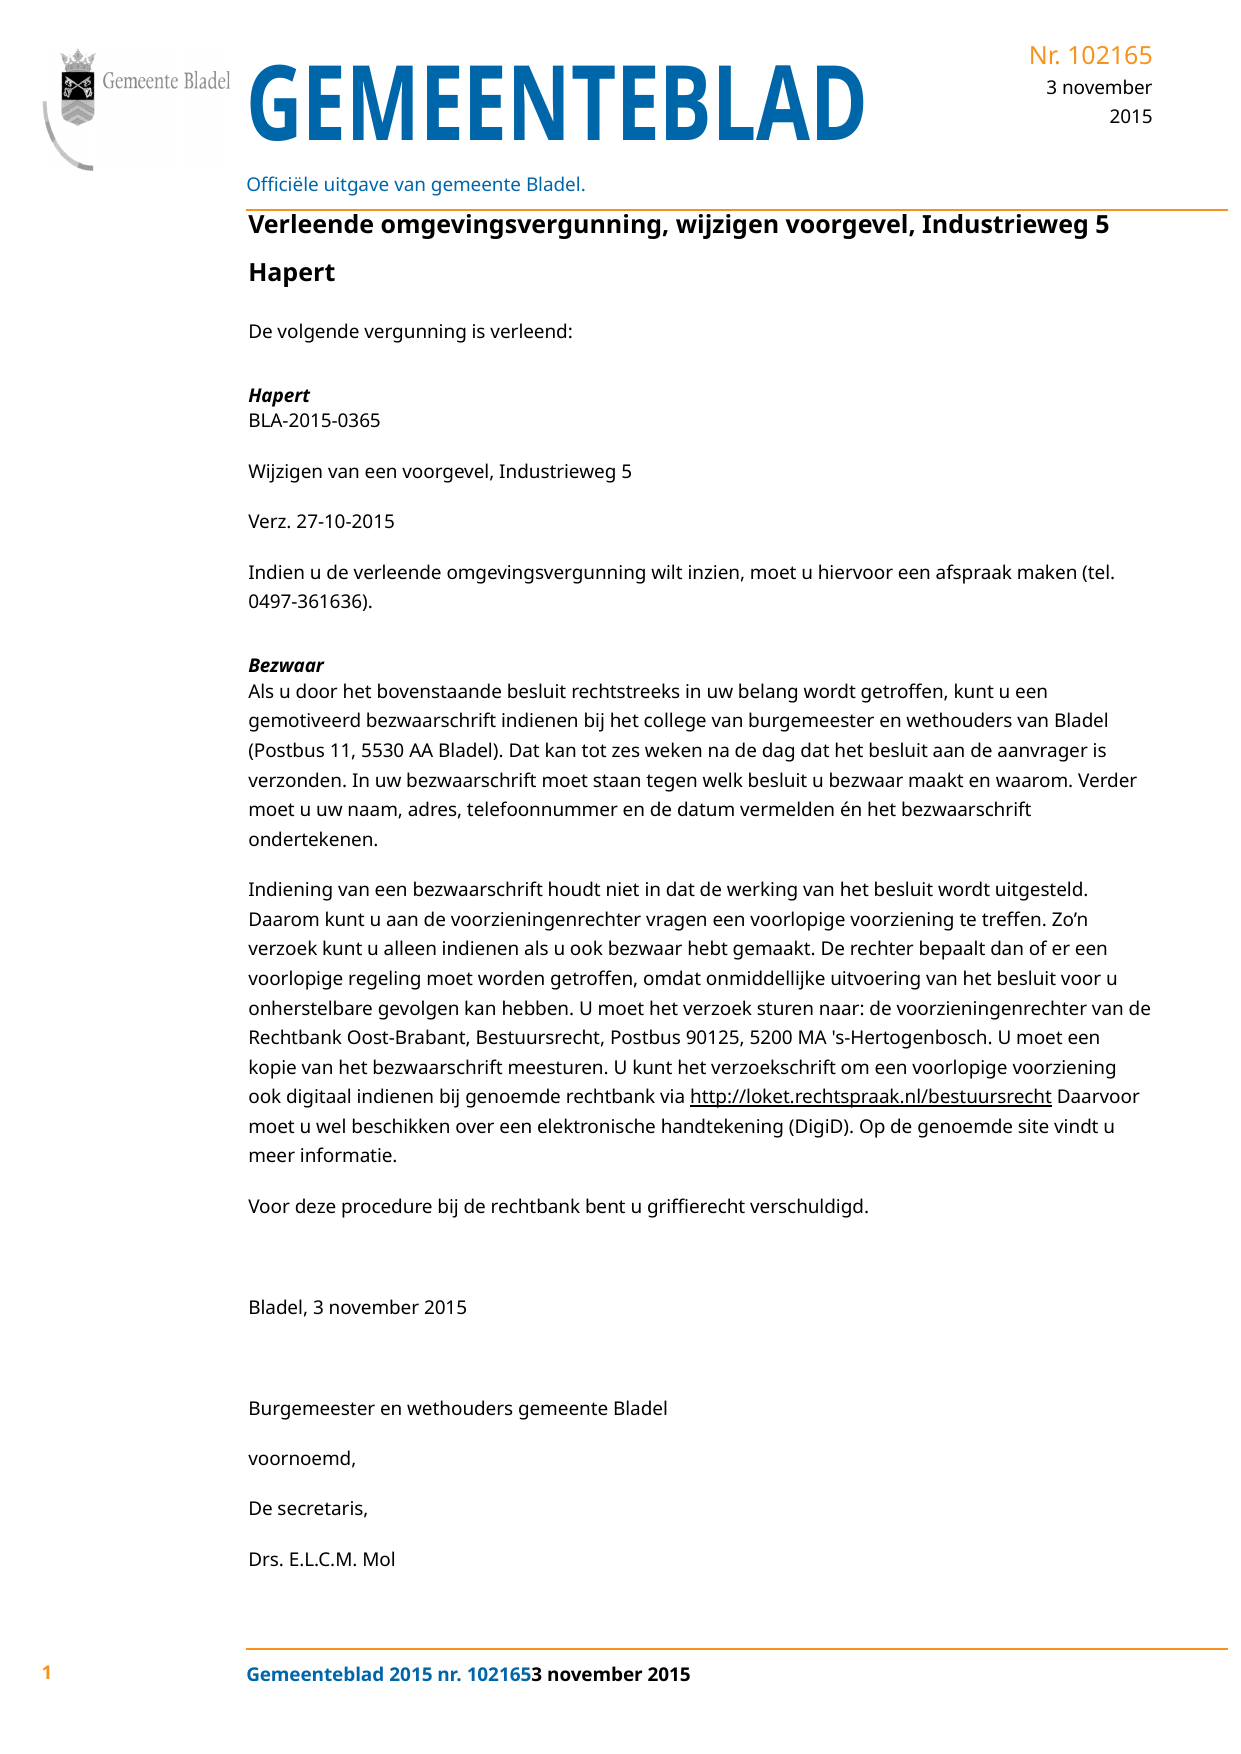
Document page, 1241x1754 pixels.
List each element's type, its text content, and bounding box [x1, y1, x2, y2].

text Verleende omgevingsvergunning, wijzigen voorgevel, Industrieweg 5 Hapert [248, 211, 1152, 288]
text BLA-2015-0365 [248, 408, 1152, 433]
text Hapert [248, 382, 1152, 408]
picture [41, 47, 231, 172]
text Voor deze procedure bij de rechtbank bent u griffierecht verschuldigd. [248, 1193, 1152, 1219]
text Wijzigen van een voorgevel, Industrieweg 5 [248, 458, 1152, 484]
text Indien u de verleende omgevingsvergunning wilt inzien, moet u hiervoor een afspraak maken (tel. 0497-361636). [248, 559, 1152, 614]
text De volgende vergunning is verleend: [248, 318, 1152, 344]
text Indiening van een bezwaarschrift houdt niet in dat de werking van het besluit wordt uitgesteld. Daarom kunt u aan de voorzieningenrechter vragen een voorlopige voorziening te treffen. Zo’n verzoek kunt u alleen indienen als u ook bezwaar hebt gemaakt. De rechter bepaalt dan of er een voorlopige regeling moet worden getroffen, omdat onmiddellijke uitvoering van het besluit voor u onherstelbare gevolgen kan hebben. U moet het verzoek sturen naar: de voorzieningenrechter van de Rechtbank Oost-Brabant, Bestuursrecht, Postbus 90125, 5200 MA 's-Hertogenbosch. U moet een kopie van het bezwaarschrift meesturen. U kunt het verzoekschrift om een voorlopige voorziening ook digitaal indienen bij genoemde rechtbank via http://loket.rechtspraak.nl/bestuursrecht Daarvoor moet u wel beschikken over een elektronische handtekening (DigiD). Op de genoemde site vindt u meer informatie. [248, 876, 1152, 1168]
text Bladel, 3 november 2015 [248, 1294, 1152, 1320]
text Burgemeester en wethouders gemeente Bladel [248, 1395, 1152, 1421]
text Als u door het bovenstaande besluit rechtstreeks in uw belang wordt getroffen, kunt u een gemotiveerd bezwaarschrift indienen bij het college van burgemeester en wethouders van Bladel (Postbus 11, 5530 AA Bladel). Dat kan tot zes weken na de dag dat het besluit aan de aanvrager is verzonden. In uw bezwaarschrift moet staan tegen welk besluit u bezwaar maakt en waarom. Verder moet u uw naam, adres, telefoonnummer en de datum vermelden én het bezwaarschrift ondertekenen. [248, 678, 1152, 852]
text Verz. 27-10-2015 [248, 508, 1152, 534]
text voornoemd, [248, 1445, 1152, 1471]
text Drs. E.L.C.M. Mol [248, 1546, 1152, 1572]
text De secretaris, [248, 1496, 1152, 1521]
text Bezwaar [248, 652, 1152, 678]
